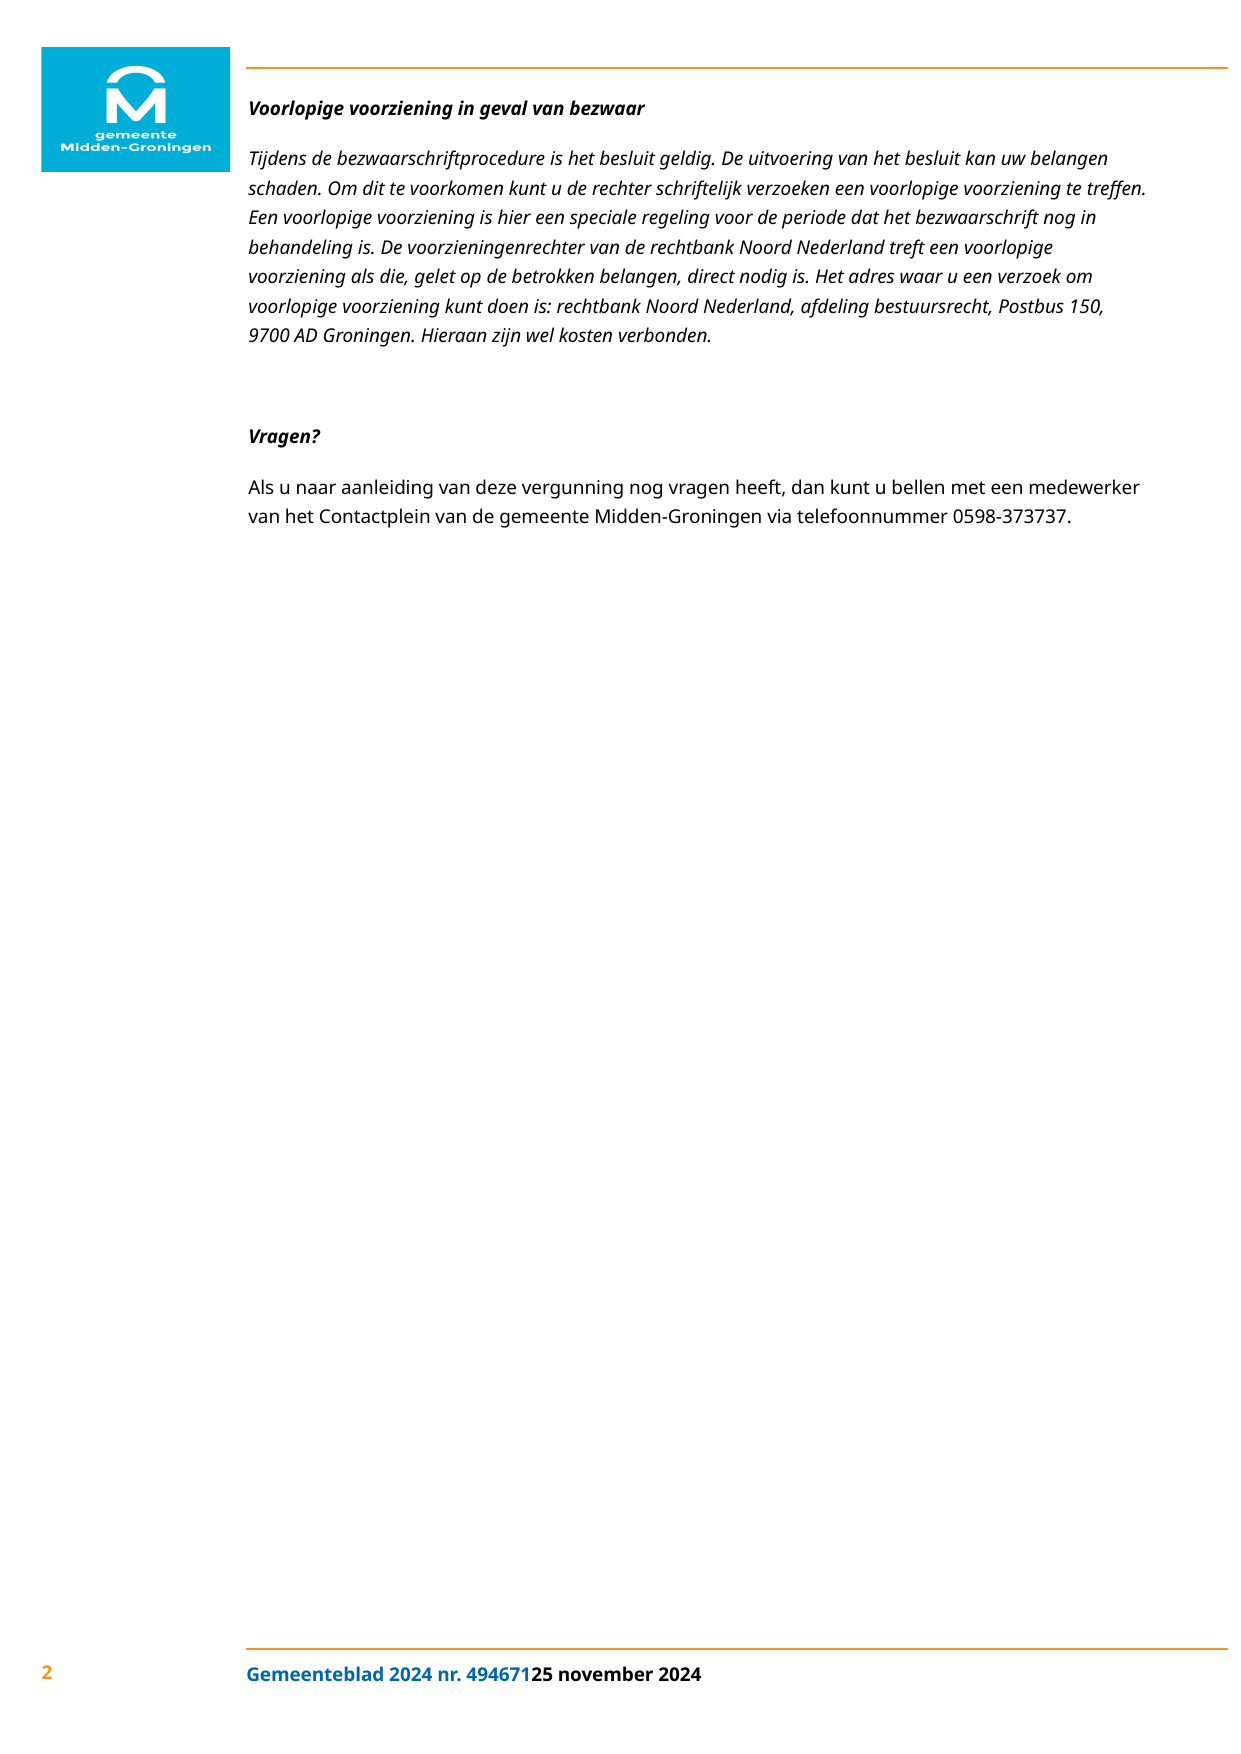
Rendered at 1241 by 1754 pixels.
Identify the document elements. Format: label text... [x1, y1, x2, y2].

picture [184, 146, 190, 153]
text Voorlopige voorziening in geval van bezwaar [248, 95, 1152, 121]
text Tijdens de bezwaarschriftprocedure is het besluit geldig. De uitvoering van het besluit kan uw belangen schaden. Om dit te voorkomen kunt u de rechter schriftelijk verzoeken een voorlopige voorziening te treffen. Een voorlopige voorziening is hier een speciale regeling voor de periode dat het bezwaarschrift nog in behandeling is. De voorzieningenrechter van de rechtbank Noord Nederland treft een voorlopige voorziening als die, gelet op de betrokken belangen, direct nodig is. Het adres waar u een verzoek om voorlopige voorziening kunt doen is: rechtbank Noord Nederland, afdeling bestuursrecht, Postbus 150, 9700 AD Groningen. Hieraan zijn wel kosten verbonden. [248, 145, 1152, 348]
text Vragen? [248, 423, 1152, 449]
text Als u naar aanleiding van deze vergunning nog vragen heeft, dan kunt u bellen met een medewerker van het Contactplein van de gemeente Midden-Groningen via telefoonnummer 0598-373737. [248, 474, 1152, 529]
picture [107, 89, 165, 122]
picture [108, 66, 164, 82]
